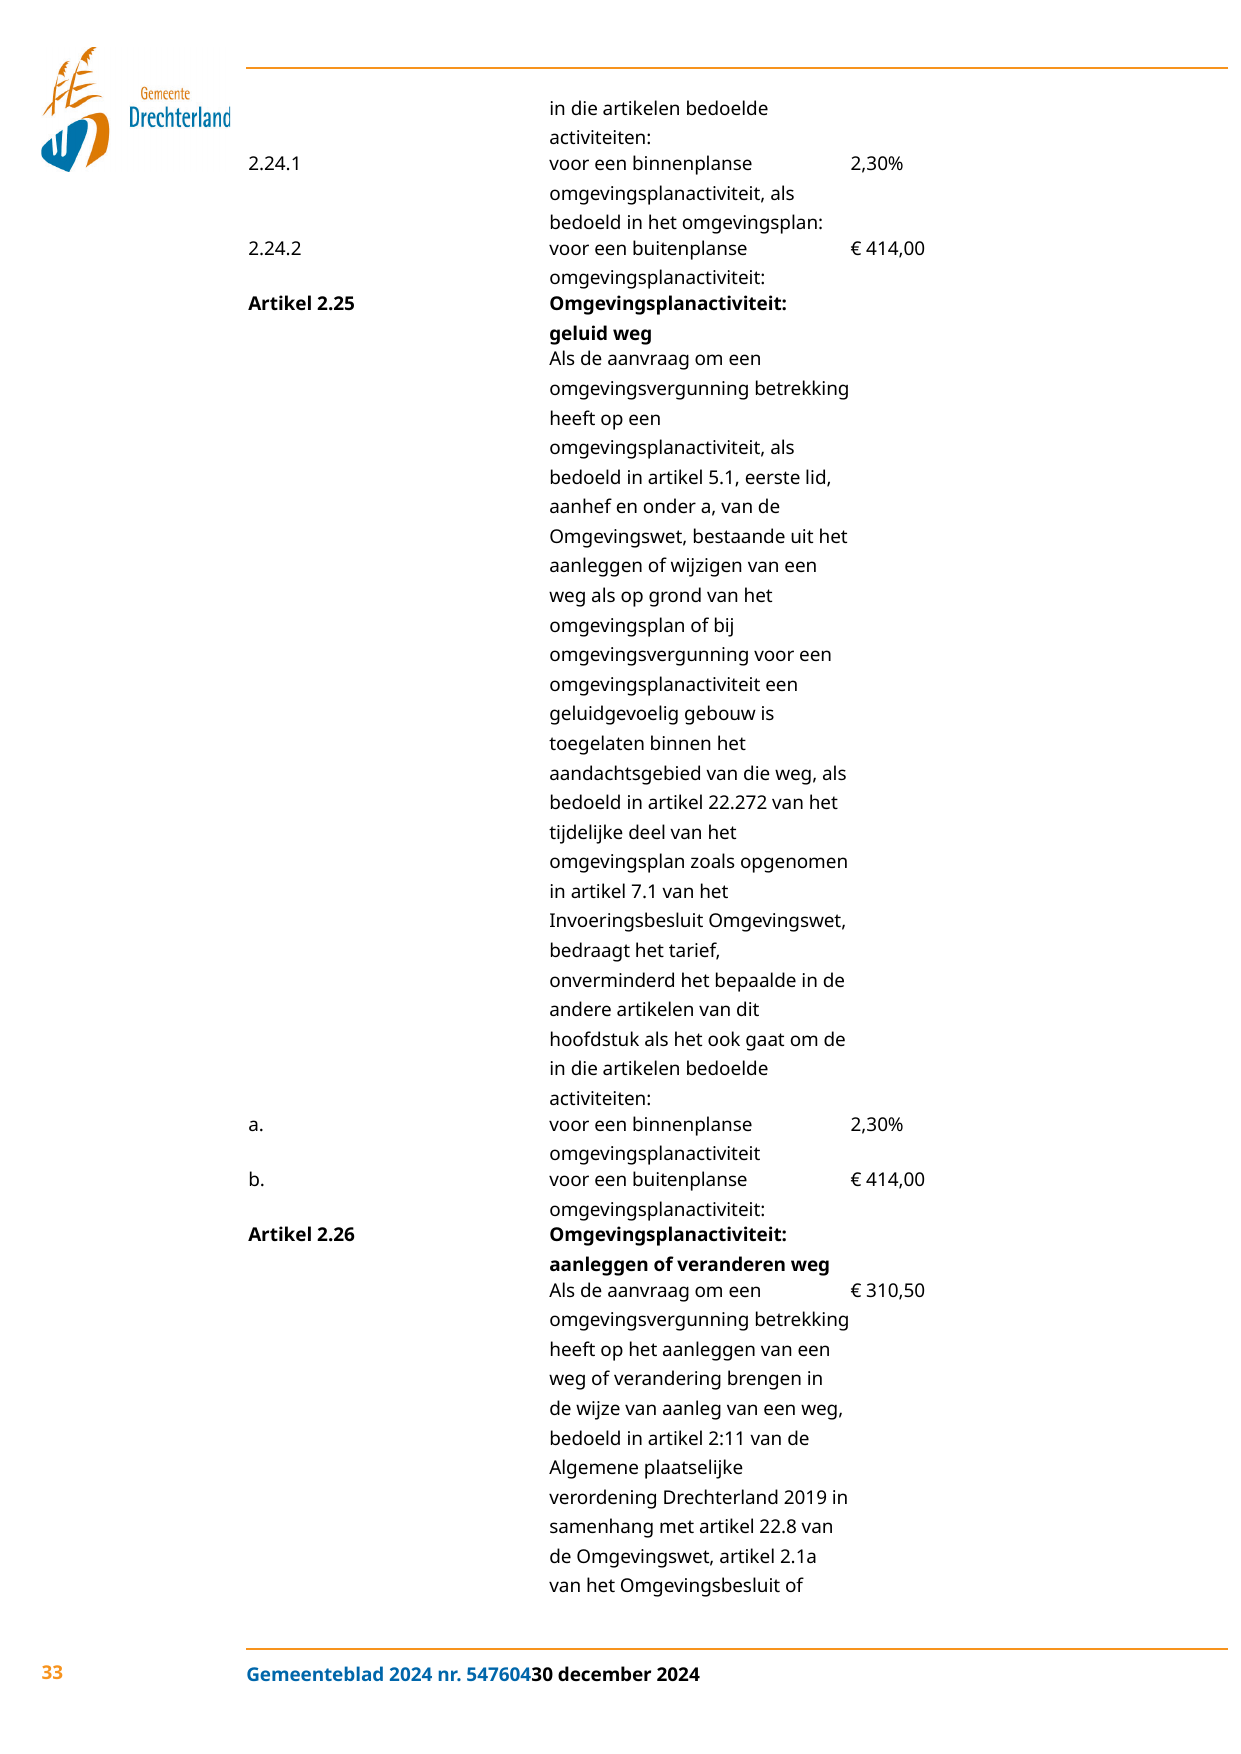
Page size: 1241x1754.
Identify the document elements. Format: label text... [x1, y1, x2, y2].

picture [41, 47, 231, 172]
table_cell Artikel 2.25 [248, 290, 549, 346]
table_cell € 414,00 [850, 235, 1152, 290]
table_cell voor een buitenplanse omgevingsplanactiviteit: [549, 1166, 850, 1222]
table_cell [248, 1277, 549, 1598]
table_cell [850, 95, 1152, 150]
table_cell Artikel 2.26 [248, 1222, 549, 1277]
table_cell 2,30% [850, 1111, 1152, 1166]
table_cell voor een buitenplanse omgevingsplanactiviteit: [549, 235, 850, 290]
picture [41, 158, 64, 172]
table_cell Als de aanvraag om een omgevingsvergunning betrekking heeft op het aanleggen van een weg of verandering brengen in de wijze van aanleg van een weg, bedoeld in artikel 2:11 van de Algemene plaatselijke verordening Drechterland 2019 in samenhang met artikel 22.8 van de Omgevingswet, artikel 2.1a van het Omgevingsbesluit of [549, 1277, 850, 1598]
table_cell Omgevingsplanactiviteit: aanleggen of veranderen weg [549, 1222, 850, 1277]
table_cell [850, 1222, 1152, 1277]
table_cell [248, 346, 549, 1111]
table_cell € 414,00 [850, 1166, 1152, 1222]
table_cell voor een binnenplanse omgevingsplanactiviteit, als bedoeld in het omgevingsplan: [549, 150, 850, 235]
table_cell 2,30% [850, 150, 1152, 235]
table_cell [850, 290, 1152, 346]
table_cell Omgevingsplanactiviteit: geluid weg [549, 290, 850, 346]
table_cell Als de aanvraag om een omgevingsvergunning betrekking heeft op een omgevingsplanactiviteit, als bedoeld in artikel 5.1, eerste lid, aanhef en onder a, van de Omgevingswet, bestaande uit het aanleggen of wijzigen van een weg als op grond van het omgevingsplan of bij omgevingsvergunning voor een omgevingsplanactiviteit een geluidgevoelig gebouw is toegelaten binnen het aandachtsgebied van die weg, als bedoeld in artikel 22.272 van het tijdelijke deel van het omgevingsplan zoals opgenomen in artikel 7.1 van het Invoeringsbesluit Omgevingswet, bedraagt het tarief, onverminderd het bepaalde in de andere artikelen van dit hoofdstuk als het ook gaat om de in die artikelen bedoelde activiteiten: [549, 346, 850, 1111]
table_cell 2.24.2 [248, 235, 549, 290]
table_cell voor een binnenplanse omgevingsplanactiviteit [549, 1111, 850, 1166]
table_cell b. [248, 1166, 549, 1222]
table_cell 2.24.1 [248, 150, 549, 235]
table_cell in die artikelen bedoelde activiteiten: [549, 95, 850, 150]
picture [226, 115, 231, 124]
table_cell a. [248, 1111, 549, 1166]
table_cell [248, 95, 549, 150]
table_cell € 310,50 [850, 1277, 1152, 1598]
table_cell [850, 346, 1152, 1111]
